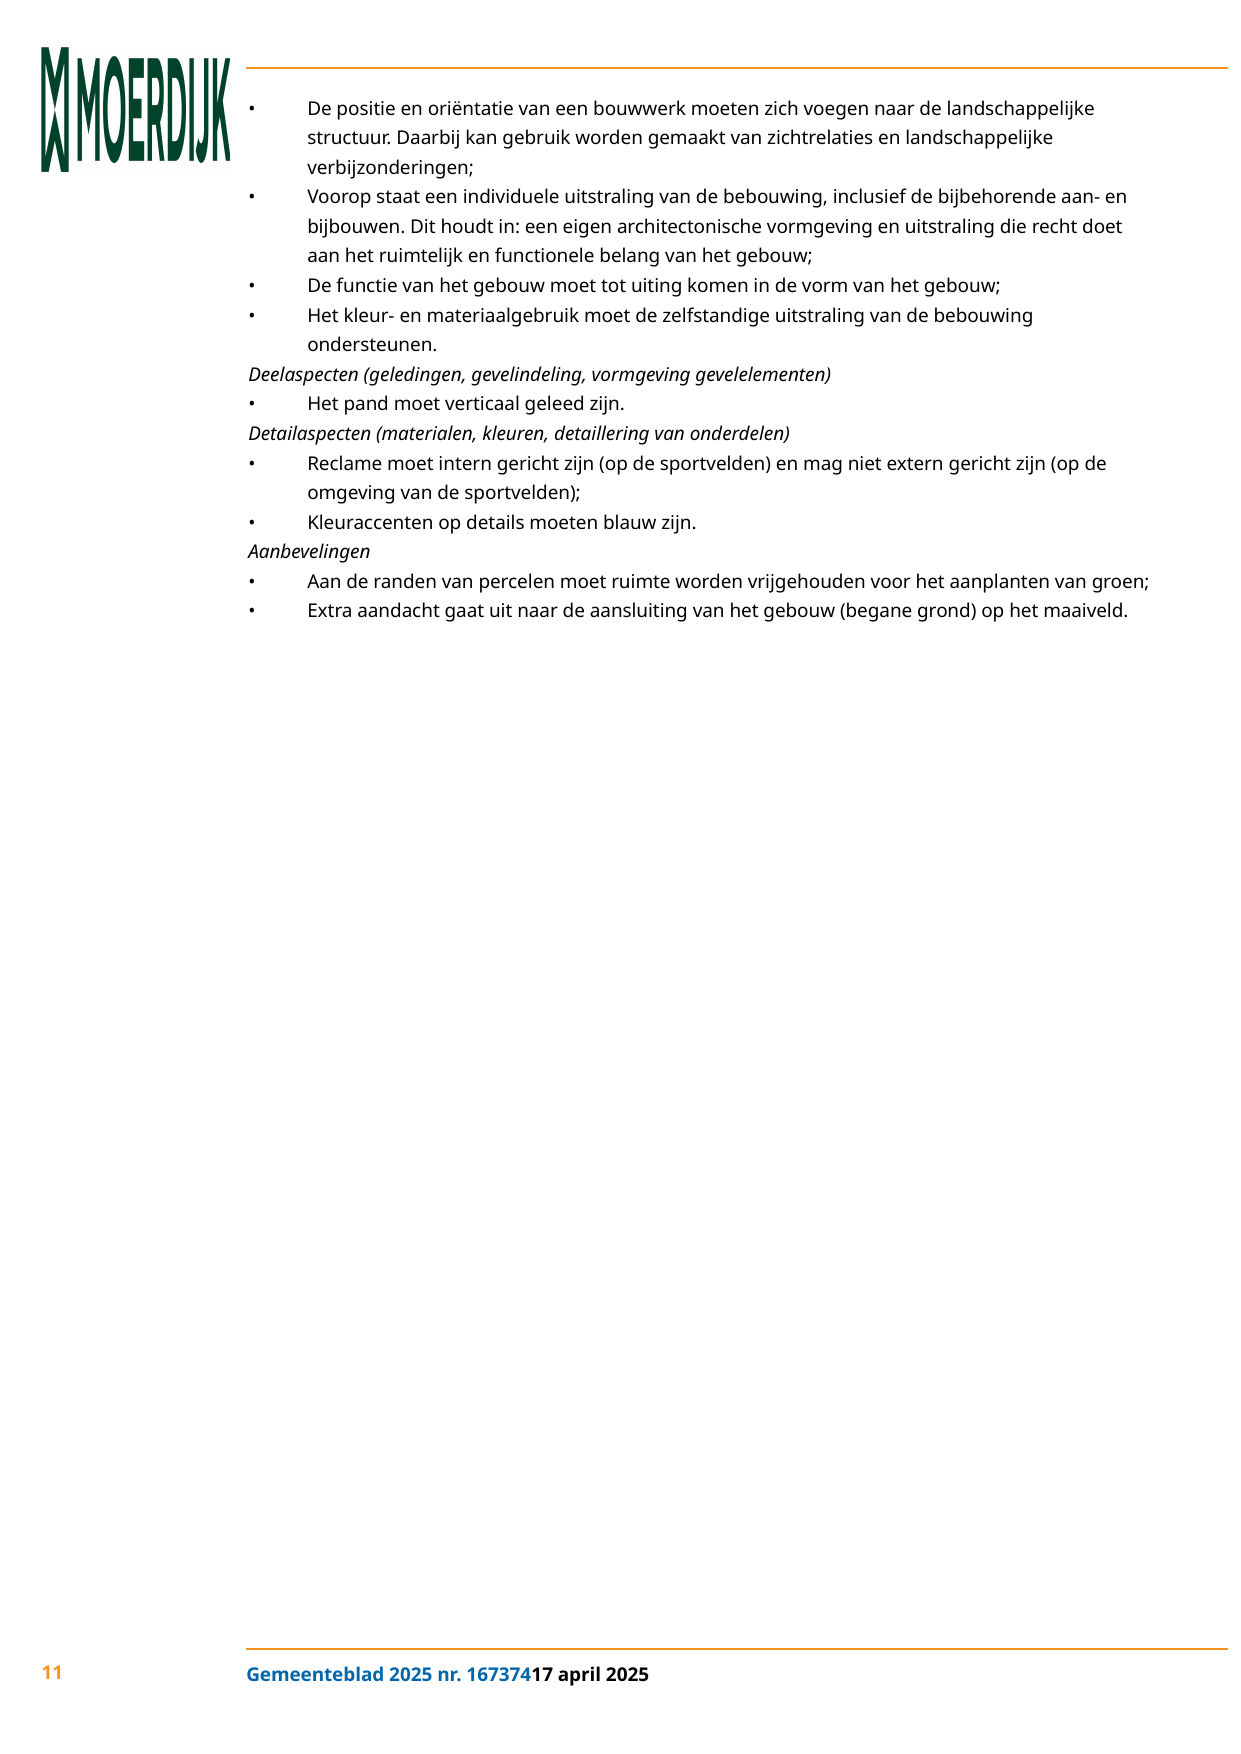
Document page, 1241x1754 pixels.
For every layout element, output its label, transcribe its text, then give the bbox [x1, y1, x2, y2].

list De positie en oriëntatie van een bouwwerk moeten zich voegen naar de landschappelijke structuur. Daarbij kan gebruik worden gemaakt van zichtrelaties en landschappelijke verbijzonderingen; [248, 95, 1152, 180]
list Aan de randen van percelen moet ruimte worden vrijgehouden voor het aanplanten van groen; [248, 568, 1152, 594]
text Aanbevelingen [248, 538, 1152, 564]
text Detailaspecten (materialen, kleuren, detaillering van onderdelen) [248, 420, 1152, 446]
list De functie van het gebouw moet tot uiting komen in de vorm van het gebouw; [248, 272, 1152, 298]
list Het kleur- en materiaalgebruik moet de zelfstandige uitstraling van de bebouwing ondersteunen. [248, 302, 1152, 357]
list Extra aandacht gaat uit naar de aansluiting van het gebouw (begane grond) op het maaiveld. [248, 598, 1152, 623]
list Voorop staat een individuele uitstraling van de bebouwing, inclusief de bijbehorende aan- en bijbouwen. Dit houdt in: een eigen architectonische vormgeving en uitstraling die recht doet aan het ruimtelijk en functionele belang van het gebouw; [248, 183, 1152, 268]
list Kleuraccenten op details moeten blauw zijn. [248, 509, 1152, 535]
picture [41, 47, 231, 172]
text Deelaspecten (geledingen, gevelindeling, vormgeving gevelelementen) [248, 361, 1152, 387]
list Het pand moet verticaal geleed zijn. [248, 391, 1152, 416]
list Reclame moet intern gericht zijn (op de sportvelden) en mag niet extern gericht zijn (op de omgeving van de sportvelden); [248, 450, 1152, 505]
